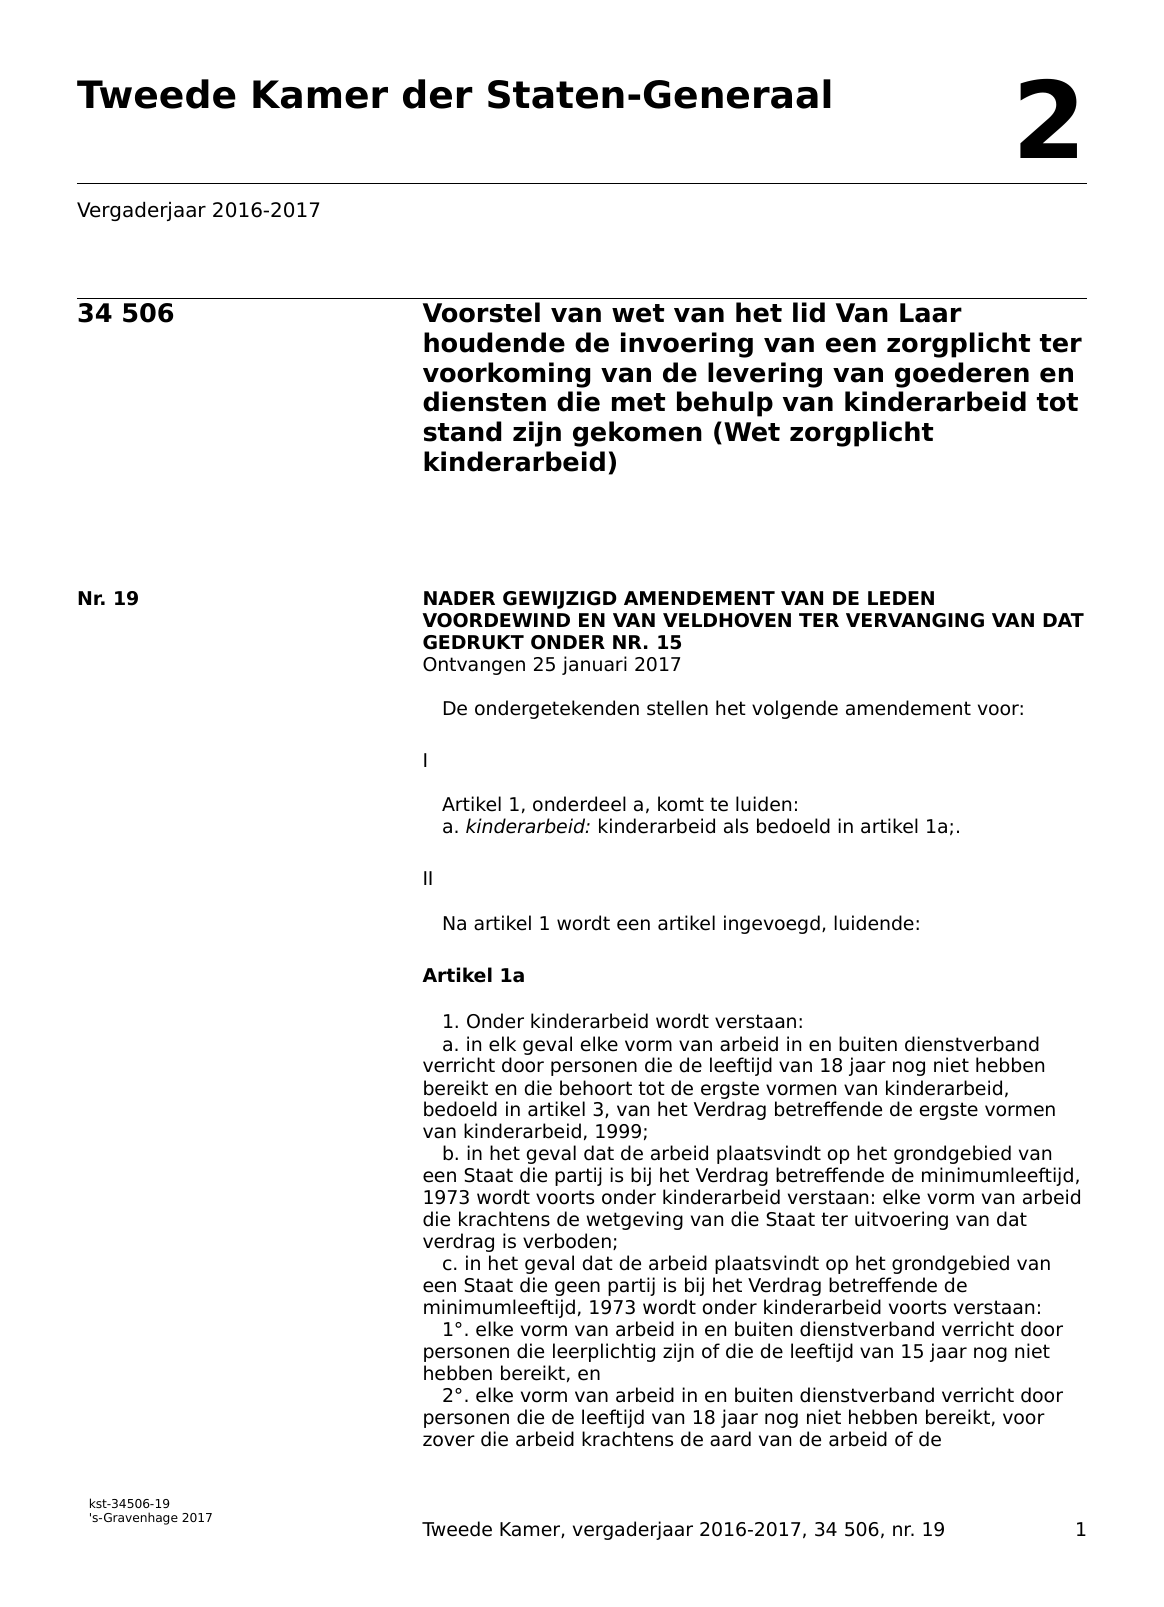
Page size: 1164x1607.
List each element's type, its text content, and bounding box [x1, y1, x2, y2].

text 1. Onder kinderarbeid wordt verstaan: [422, 1011, 1087, 1033]
text a. kinderarbeid: kinderarbeid als bedoeld in artikel 1a;. [422, 816, 1087, 838]
text Artikel 1, onderdeel a, komt te luiden: [422, 794, 1087, 816]
text a. in elk geval elke vorm van arbeid in en buiten dienstverband verricht door personen die de leeftijd van 18 jaar nog niet hebben bereikt en die behoort tot de ergste vormen van kinderarbeid, bedoeld in artikel 3, van het Verdrag betreffende de ergste vormen van kinderarbeid, 1999; [422, 1033, 1087, 1143]
text c. in het geval dat de arbeid plaatsvindt op het grondgebied van een Staat die geen partij is bij het Verdrag betreffende de minimumleeftijd, 1973 wordt onder kinderarbeid voorts verstaan: [422, 1253, 1087, 1319]
text De ondergetekenden stellen het volgende amendement voor: [422, 698, 1087, 720]
text kst-34506-19 [88, 1497, 323, 1511]
text 1°. elke vorm van arbeid in en buiten dienstverband verricht door personen die leerplichtig zijn of die de leeftijd van 15 jaar nog niet hebben bereikt, en [422, 1319, 1087, 1385]
text b. in het geval dat de arbeid plaatsvindt op het grondgebied van een Staat die partij is bij het Verdrag betreffende de minimumleeftijd, 1973 wordt voorts onder kinderarbeid verstaan: elke vorm van arbeid die krachtens de wetgeving van die Staat ter uitvoering van dat verdrag is verboden; [422, 1143, 1087, 1253]
subtitle I [422, 750, 1087, 772]
table_cell Vergaderjaar 2016-2017 [77, 184, 1087, 298]
subtitle II [422, 868, 1087, 890]
text 2°. elke vorm van arbeid in en buiten dienstverband verricht door personen die de leeftijd van 18 jaar nog niet hebben bereikt, voor zover die arbeid krachtens de aard van de arbeid of de [422, 1385, 1087, 1451]
subtitle Nr. 19 NADER GEWIJZIGD AMENDEMENT VAN DE LEDEN VOORDEWIND EN VAN VELDHOVEN TER VERVANGING VAN DAT GEDRUKT ONDER NR. 15 [77, 588, 1087, 654]
text Ontvangen 25 januari 2017 [422, 654, 1087, 676]
text 's-Gravenhage 2017 [88, 1511, 323, 1525]
subtitle 34 506 Voorstel van wet van het lid Van Laar houdende de invoering van een zorgplicht ter voorkoming van de levering van goederen en diensten die met behulp van kinderarbeid tot stand zijn gekomen (Wet zorgplicht kinderarbeid) [77, 299, 1087, 477]
text Na artikel 1 wordt een artikel ingevoegd, luidende: [422, 912, 1087, 934]
table_header 2 [886, 59, 1087, 183]
table_header Tweede Kamer der Staten-Generaal [77, 59, 886, 183]
subtitle Artikel 1a [422, 964, 1087, 986]
